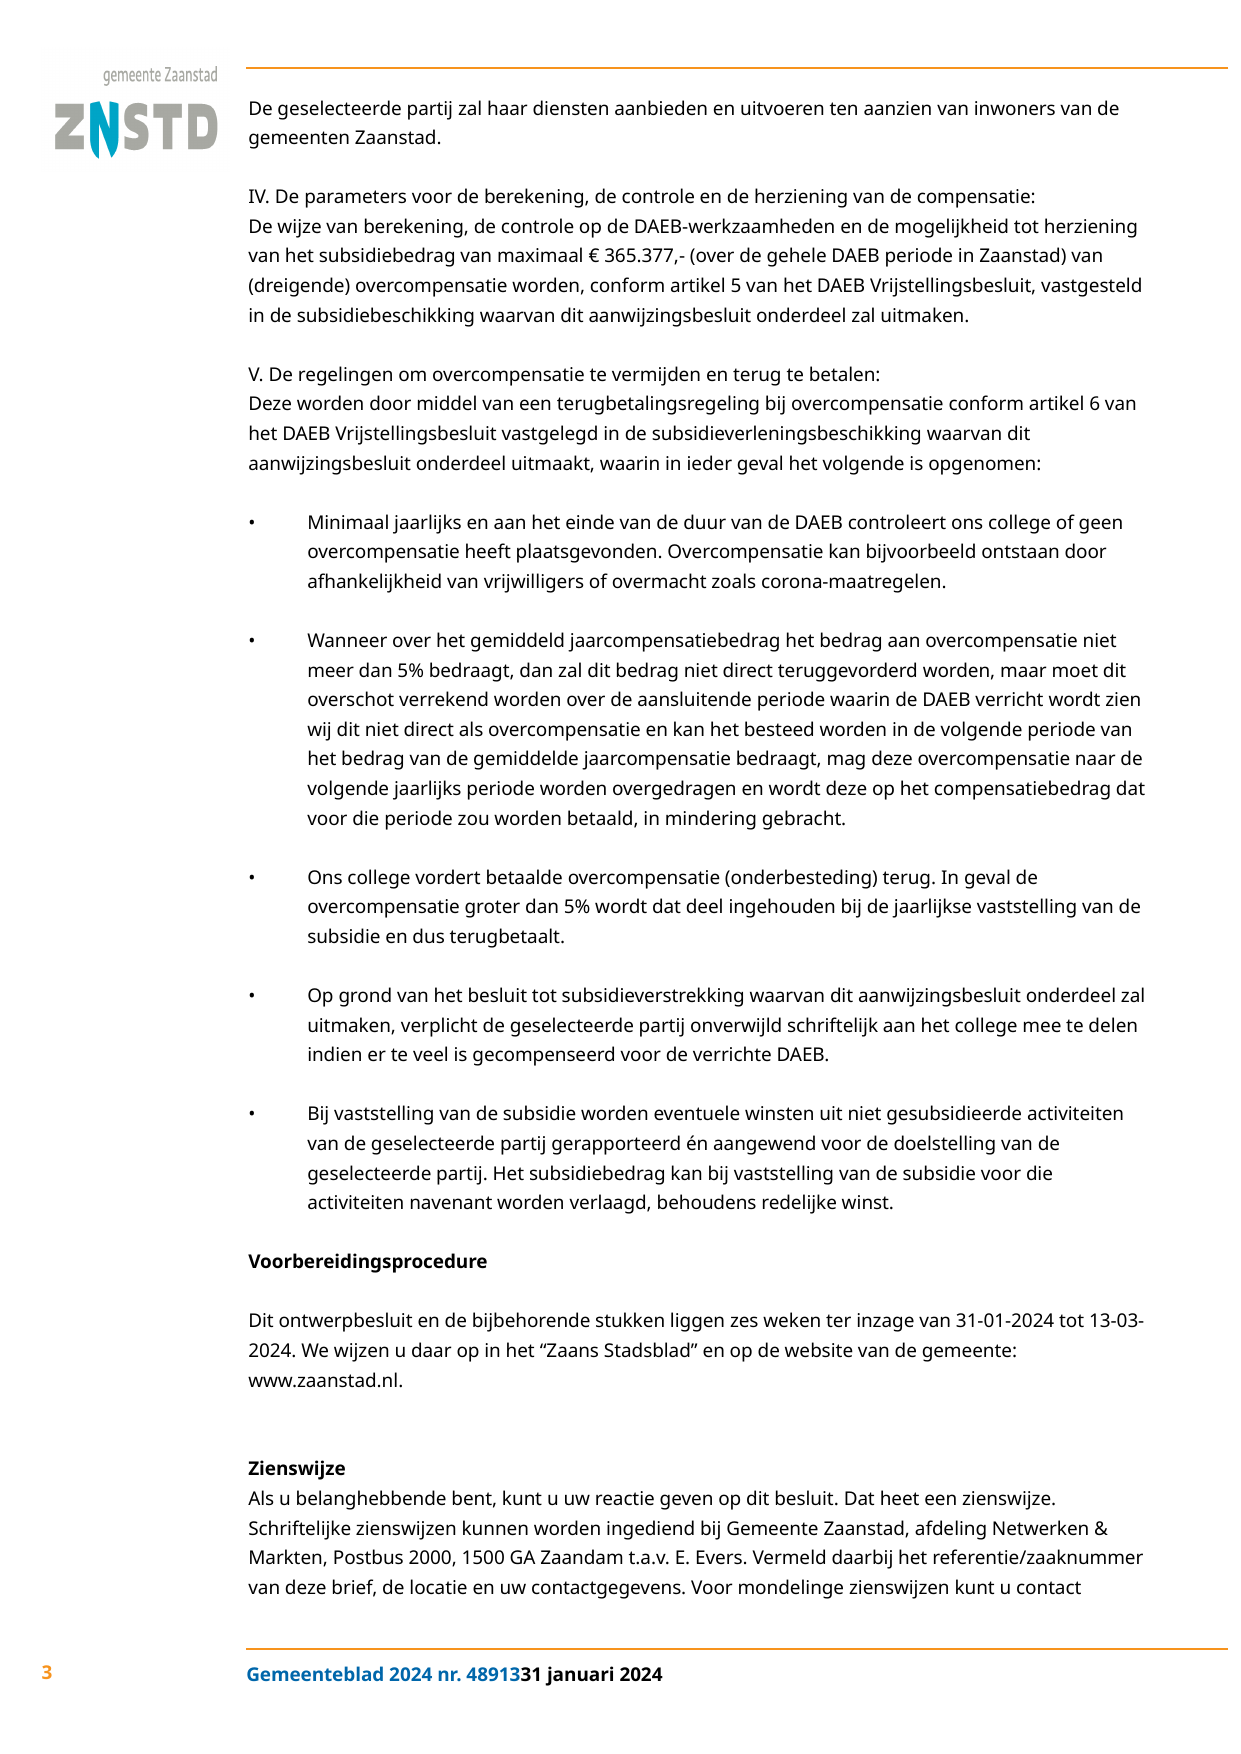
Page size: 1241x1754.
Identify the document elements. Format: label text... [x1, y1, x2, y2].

list Ons college vordert betaalde overcompensatie (onderbesteding) terug. In geval de overcompensatie groter dan 5% wordt dat deel ingehouden bij de jaarlijkse vaststelling van de subsidie en dus terugbetaalt. [248, 864, 1152, 949]
text De wijze van berekening, de controle op de DAEB-werkzaamheden en de mogelijkheid tot herziening van het subsidiebedrag van maximaal € 365.377,- (over de gehele DAEB periode in Zaanstad) van (dreigende) overcompensatie worden, conform artikel 5 van het DAEB Vrijstellingsbesluit, vastgesteld in de subsidiebeschikking waarvan dit aanwijzingsbesluit onderdeel zal uitmaken. [248, 213, 1152, 328]
text Dit ontwerpbesluit en de bijbehorende stukken liggen zes weken ter inzage van 31-01-2024 tot 13-03-2024. We wijzen u daar op in het “Zaans Stadsblad” en op de website van de gemeente: www.zaanstad.nl. [248, 1308, 1152, 1393]
list Bij vaststelling van de subsidie worden eventuele winsten uit niet gesubsidieerde activiteiten van de geselecteerde partij gerapporteerd én aangewend voor de doelstelling van de geselecteerde partij. Het subsidiebedrag kan bij vaststelling van de subsidie voor die activiteiten navenant worden verlaagd, behoudens redelijke winst. [248, 1101, 1152, 1215]
text Voorbereidingsprocedure [248, 1248, 1152, 1274]
text V. De regelingen om overcompensatie te vermijden en terug te betalen: [248, 361, 1152, 387]
text Als u belanghebbende bent, kunt u uw reactie geven op dit besluit. Dat heet een zienswijze. Schriftelijke zienswijzen kunnen worden ingediend bij Gemeente Zaanstad, afdeling Netwerken & Markten, Postbus 2000, 1500 GA Zaandam t.a.v. E. Evers. Vermeld daarbij het referentie/zaaknummer van deze brief, de locatie en uw contactgegevens. Voor mondelinge zienswijzen kunt u contact [248, 1485, 1152, 1600]
text Zienswijze [248, 1456, 1152, 1481]
text De geselecteerde partij zal haar diensten aanbieden en uitvoeren ten aanzien van inwoners van de gemeenten Zaanstad. [248, 95, 1152, 150]
picture [41, 47, 231, 172]
list Wanneer over het gemiddeld jaarcompensatiebedrag het bedrag aan overcompensatie niet meer dan 5% bedraagt, dan zal dit bedrag niet direct teruggevorderd worden, maar moet dit overschot verrekend worden over de aansluitende periode waarin de DAEB verricht wordt zien wij dit niet direct als overcompensatie en kan het besteed worden in de volgende periode van het bedrag van de gemiddelde jaarcompensatie bedraagt, mag deze overcompensatie naar de volgende jaarlijks periode worden overgedragen en wordt deze op het compensatiebedrag dat voor die periode zou worden betaald, in mindering gebracht. [248, 627, 1152, 831]
text Deze worden door middel van een terugbetalingsregeling bij overcompensatie conform artikel 6 van het DAEB Vrijstellingsbesluit vastgelegd in de subsidieverleningsbeschikking waarvan dit aanwijzingsbesluit onderdeel uitmaakt, waarin in ieder geval het volgende is opgenomen: [248, 391, 1152, 476]
text IV. De parameters voor de berekening, de controle en de herziening van de compensatie: [248, 183, 1152, 209]
list Minimaal jaarlijks en aan het einde van de duur van de DAEB controleert ons college of geen overcompensatie heeft plaatsgevonden. Overcompensatie kan bijvoorbeeld ontstaan door afhankelijkheid van vrijwilligers of overmacht zoals corona-maatregelen. [248, 509, 1152, 594]
list Op grond van het besluit tot subsidieverstrekking waarvan dit aanwijzingsbesluit onderdeel zal uitmaken, verplicht de geselecteerde partij onverwijld schriftelijk aan het college mee te delen indien er te veel is gecompenseerd voor de verrichte DAEB. [248, 982, 1152, 1067]
